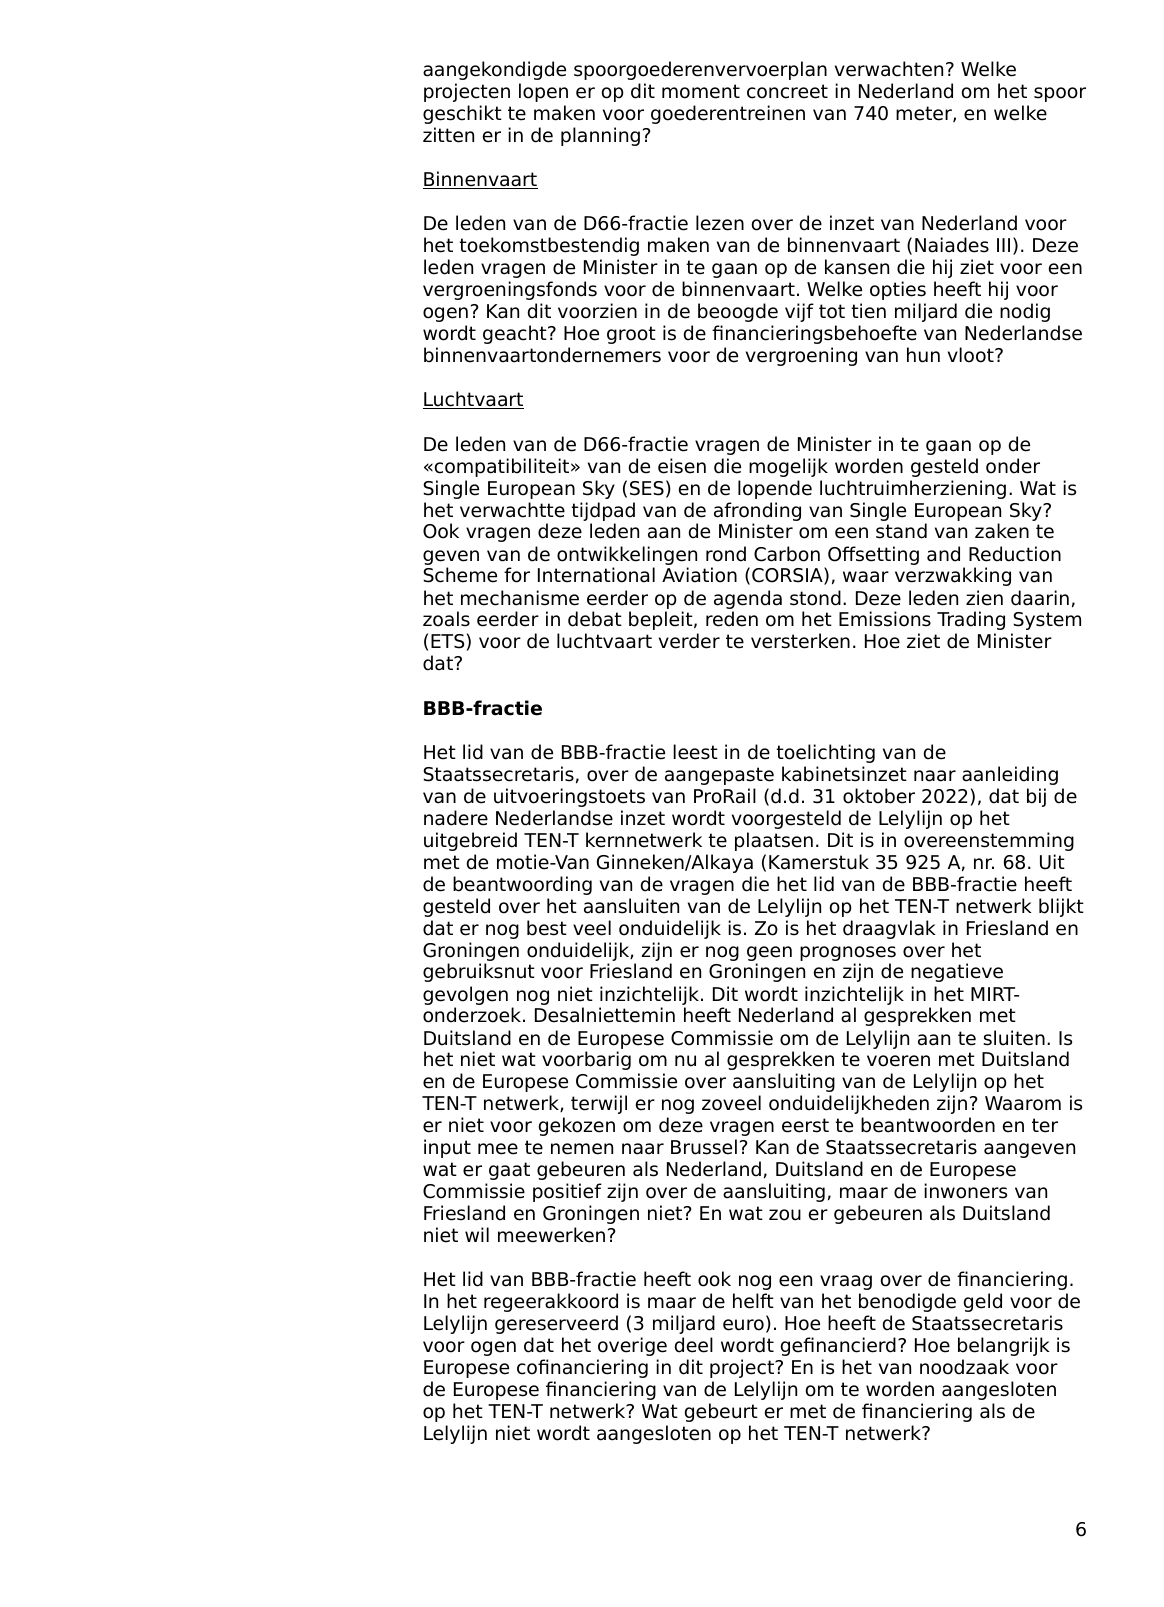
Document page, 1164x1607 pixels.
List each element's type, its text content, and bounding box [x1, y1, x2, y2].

text Het lid van de BBB-fractie leest in de toelichting van de Staatssecretaris, over de aangepaste kabinetsinzet naar aanleiding van de uitvoeringstoets van ProRail (d.d. 31 oktober 2022), dat bij de nadere Nederlandse inzet wordt voorgesteld de Lelylijn op het uitgebreid TEN-T kernnetwerk te plaatsen. Dit is in overeenstemming met de motie-Van Ginneken/Alkaya (Kamerstuk 35 925 A, nr. 68. Uit de beantwoording van de vragen die het lid van de BBB-fractie heeft gesteld over het aansluiten van de Lelylijn op het TEN-T netwerk blijkt dat er nog best veel onduidelijk is. Zo is het draagvlak in Friesland en Groningen onduidelijk, zijn er nog geen prognoses over het gebruiksnut voor Friesland en Groningen en zijn de negatieve gevolgen nog niet inzichtelijk. Dit wordt inzichtelijk in het MIRT-onderzoek. Desalniettemin heeft Nederland al gesprekken met Duitsland en de Europese Commissie om de Lelylijn aan te sluiten. Is het niet wat voorbarig om nu al gesprekken te voeren met Duitsland en de Europese Commissie over aansluiting van de Lelylijn op het TEN-T netwerk, terwijl er nog zoveel onduidelijkheden zijn? Waarom is er niet voor gekozen om deze vragen eerst te beantwoorden en ter input mee te nemen naar Brussel? Kan de Staatssecretaris aangeven wat er gaat gebeuren als Nederland, Duitsland en de Europese Commissie positief zijn over de aansluiting, maar de inwoners van Friesland en Groningen niet? En wat zou er gebeuren als Duitsland niet wil meewerken? [422, 742, 1087, 1247]
text De leden van de D66-fractie vragen de Minister in te gaan op de «compatibiliteit» van de eisen die mogelijk worden gesteld onder Single European Sky (SES) en de lopende luchtruimherziening. Wat is het verwachtte tijdpad van de afronding van Single European Sky? Ook vragen deze leden aan de Minister om een stand van zaken te geven van de ontwikkelingen rond Carbon Offsetting and Reduction Scheme for International Aviation (CORSIA), waar verzwakking van het mechanisme eerder op de agenda stond. Deze leden zien daarin, zoals eerder in debat bepleit, reden om het Emissions Trading System (ETS) voor de luchtvaart verder te versterken. Hoe ziet de Minister dat? [422, 433, 1087, 675]
text Het lid van BBB-fractie heeft ook nog een vraag over de financiering. In het regeerakkoord is maar de helft van het benodigde geld voor de Lelylijn gereserveerd (3 miljard euro). Hoe heeft de Staatssecretaris voor ogen dat het overige deel wordt gefinancierd? Hoe belangrijk is Europese cofinanciering in dit project? En is het van noodzaak voor de Europese financiering van de Lelylijn om te worden aangesloten op het TEN-T netwerk? Wat gebeurt er met de financiering als de Lelylijn niet wordt aangesloten op het TEN-T netwerk? [422, 1269, 1087, 1445]
text aangekondigde spoorgoederenvervoerplan verwachten? Welke projecten lopen er op dit moment concreet in Nederland om het spoor geschikt te maken voor goederentreinen van 740 meter, en welke zitten er in de planning? [422, 59, 1087, 147]
subtitle BBB-fractie [422, 697, 1087, 719]
subtitle Luchtvaart [422, 389, 1087, 411]
subtitle Binnenvaart [422, 169, 1087, 191]
text De leden van de D66-fractie lezen over de inzet van Nederland voor het toekomstbestendig maken van de binnenvaart (Naiades III). Deze leden vragen de Minister in te gaan op de kansen die hij ziet voor een vergroeningsfonds voor de binnenvaart. Welke opties heeft hij voor ogen? Kan dit voorzien in de beoogde vijf tot tien miljard die nodig wordt geacht? Hoe groot is de financieringsbehoefte van Nederlandse binnenvaartondernemers voor de vergroening van hun vloot? [422, 213, 1087, 367]
